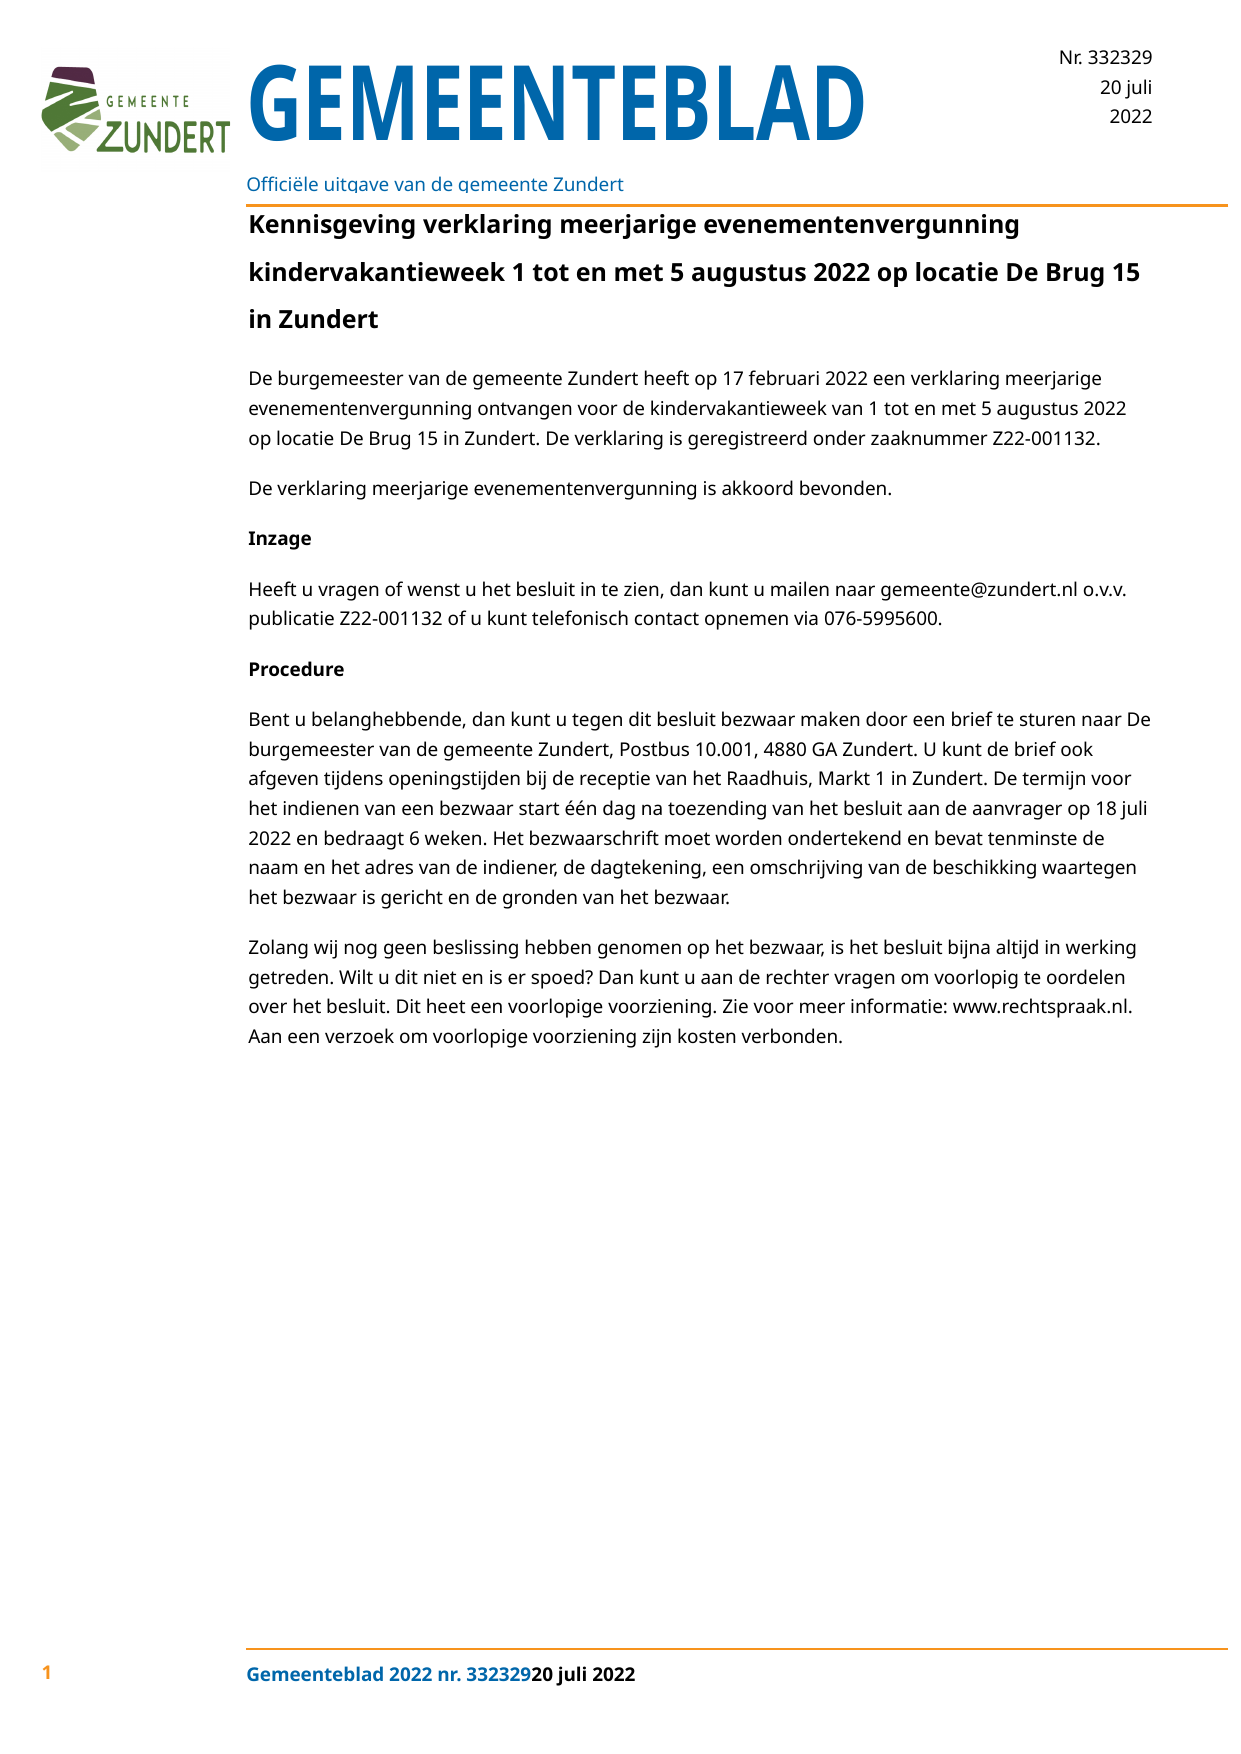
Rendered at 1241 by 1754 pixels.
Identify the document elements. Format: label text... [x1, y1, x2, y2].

text Bent u belanghebbende, dan kunt u tegen dit besluit bezwaar maken door een brief te sturen naar De burgemeester van de gemeente Zundert, Postbus 10.001, 4880 GA Zundert. U kunt de brief ook afgeven tijdens openingstijden bij de receptie van het Raadhuis, Markt 1 in Zundert. De termijn voor het indienen van een bezwaar start één dag na toezending van het besluit aan de aanvrager op 18 juli 2022 en bedraagt 6 weken. Het bezwaarschrift moet worden ondertekend en bevat tenminste de naam en het adres van de indiener, de dagtekening, een omschrijving van de beschikking waartegen het bezwaar is gericht en de gronden van het bezwaar. [248, 706, 1152, 909]
text De burgemeester van de gemeente Zundert heeft op 17 februari 2022 een verklaring meerjarige evenementenvergunning ontvangen voor de kindervakantieweek van 1 tot en met 5 augustus 2022 op locatie De Brug 15 in Zundert. De verklaring is geregistreerd onder zaaknummer Z22-001132. [248, 366, 1152, 450]
text Kennisgeving verklaring meerjarige evenementenvergunning kindervakantieweek 1 tot en met 5 augustus 2022 op locatie De Brug 15 in Zundert [248, 207, 1152, 336]
text De verklaring meerjarige evenementenvergunning is akkoord bevonden. [248, 475, 1152, 501]
text Heeft u vragen of wenst u het besluit in te zien, dan kunt u mailen naar gemeente@zundert.nl o.v.v. publicatie Z22-001132 of u kunt telefonisch contact opnemen via 076-5995600. [248, 576, 1152, 631]
picture [41, 47, 231, 172]
text Procedure [248, 656, 1152, 682]
text Inzage [248, 526, 1152, 551]
text Zolang wij nog geen beslissing hebben genomen op het bezwaar, is het besluit bijna altijd in werking getreden. Wilt u dit niet en is er spoed? Dan kunt u aan de rechter vragen om voorlopig te oordelen over het besluit. Dit heet een voorlopige voorziening. Zie voor meer informatie: www.rechtspraak.nl. Aan een verzoek om voorlopige voorziening zijn kosten verbonden. [248, 934, 1152, 1049]
